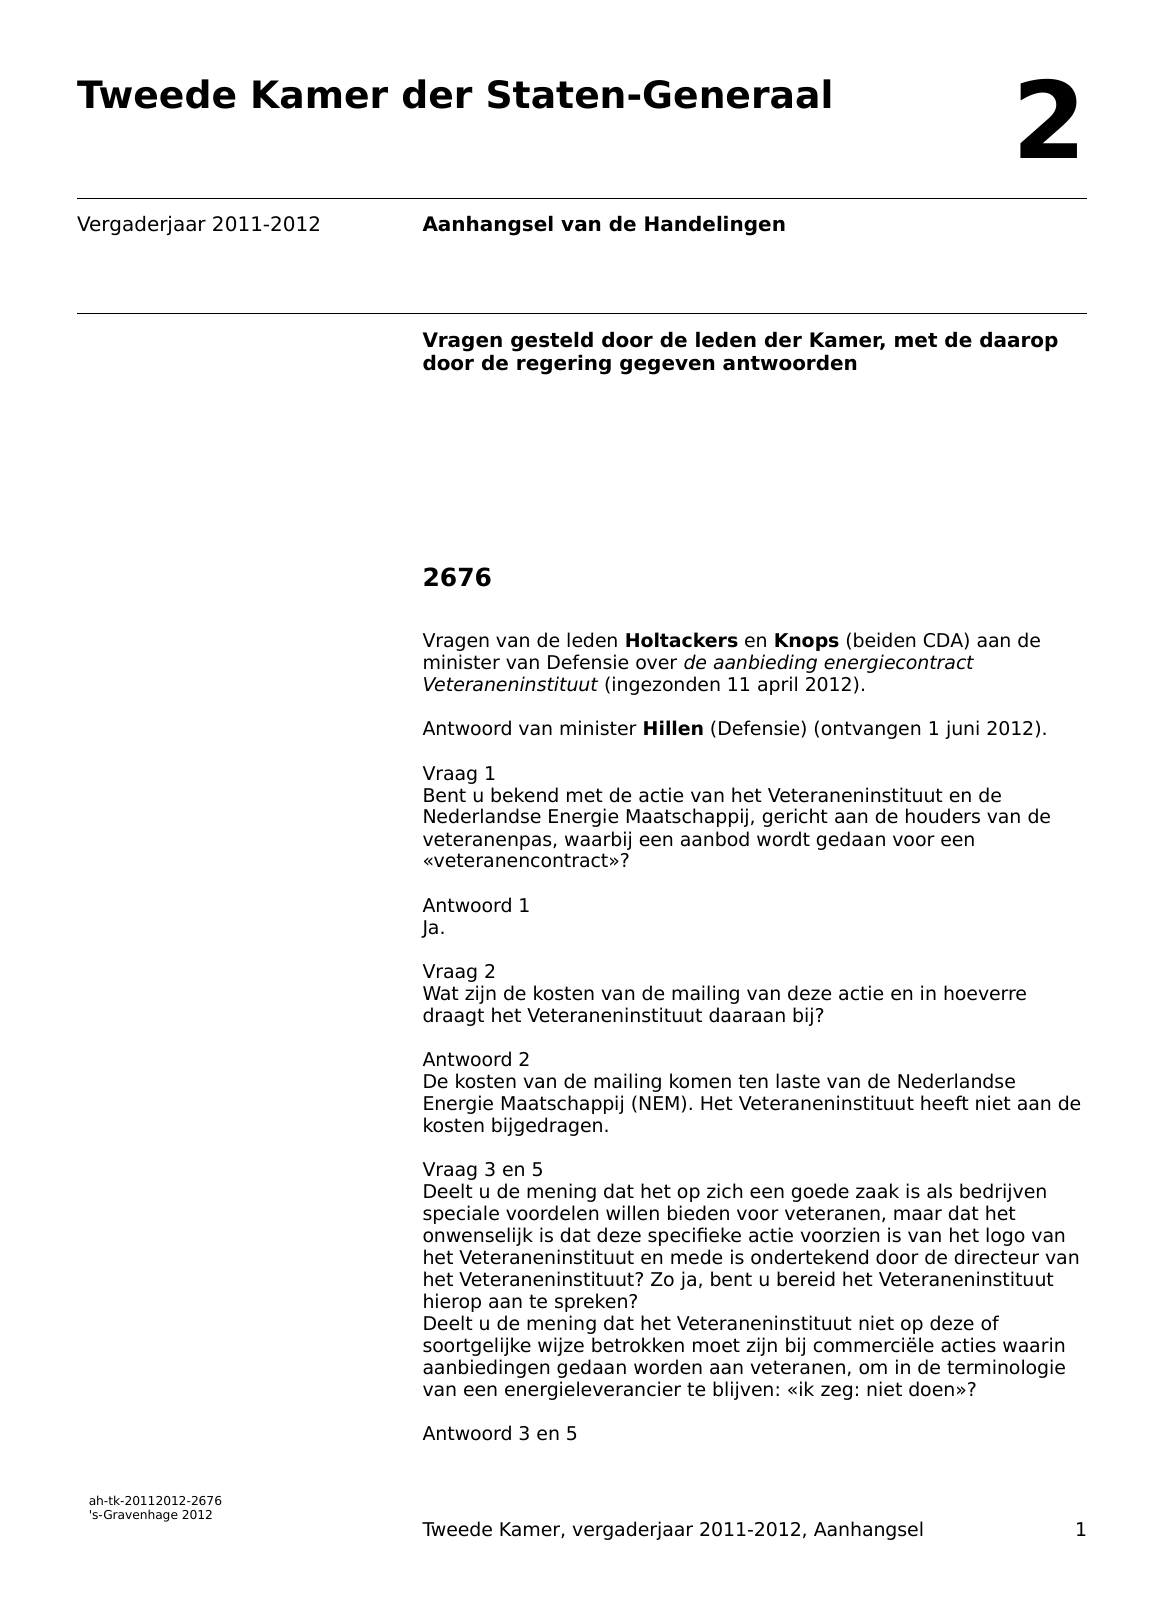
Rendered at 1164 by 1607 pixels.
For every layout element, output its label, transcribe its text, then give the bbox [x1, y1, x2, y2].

text Ja. [422, 917, 1087, 938]
text Antwoord van minister Hillen (Defensie) (ontvangen 1 juni 2012). [422, 718, 1087, 740]
text Vraag 3 en 5 [422, 1159, 1087, 1181]
text Bent u bekend met de actie van het Veteraneninstituut en de Nederlandse Energie Maatschappij, gericht aan de houders van de veteranenpas, waarbij een aanbod wordt gedaan voor een «veteranencontract»? [422, 784, 1087, 872]
table_cell Aanhangsel van de Handelingen [422, 199, 1087, 313]
text Wat zijn de kosten van de mailing van deze actie en in hoeverre draagt het Veteraneninstituut daaraan bij? [422, 983, 1087, 1027]
text 's-Gravenhage 2012 [88, 1508, 323, 1522]
text De kosten van de mailing komen ten laste van de Nederlandse Energie Maatschappij (NEM). Het Veteraneninstituut heeft niet aan de kosten bijgedragen. [422, 1071, 1087, 1137]
table_cell Vragen gesteld door de leden der Kamer, met de daarop door de regering gegeven antwoorden [422, 314, 1087, 375]
table_cell [77, 314, 422, 375]
text Vragen van de leden Holtackers en Knops (beiden CDA) aan de minister van Defensie over de aanbieding energiecontract Veteraneninstituut (ingezonden 11 april 2012). [422, 630, 1087, 696]
text Antwoord 1 [422, 894, 1087, 917]
table_cell Vergaderjaar 2011-2012 [77, 199, 422, 313]
text Deelt u de mening dat het op zich een goede zaak is als bedrijven speciale voordelen willen bieden voor veteranen, maar dat het onwenselijk is dat deze specifieke actie voorzien is van het logo van het Veteraneninstituut en mede is ondertekend door de directeur van het Veteraneninstituut? Zo ja, bent u bereid het Veteraneninstituut hierop aan te spreken? [422, 1181, 1087, 1313]
text ah-tk-20112012-2676 [88, 1494, 323, 1508]
text Antwoord 2 [422, 1049, 1087, 1071]
text Vraag 1 [422, 762, 1087, 784]
text Vraag 2 [422, 961, 1087, 983]
text 2676 [422, 563, 1087, 592]
table_header 2 [886, 59, 1087, 198]
table_header Tweede Kamer der Staten-Generaal [77, 59, 886, 198]
text Antwoord 3 en 5 [422, 1423, 1087, 1445]
text Deelt u de mening dat het Veteraneninstituut niet op deze of soortgelijke wijze betrokken moet zijn bij commerciële acties waarin aanbiedingen gedaan worden aan veteranen, om in de terminologie van een energieleverancier te blijven: «ik zeg: niet doen»? [422, 1313, 1087, 1401]
